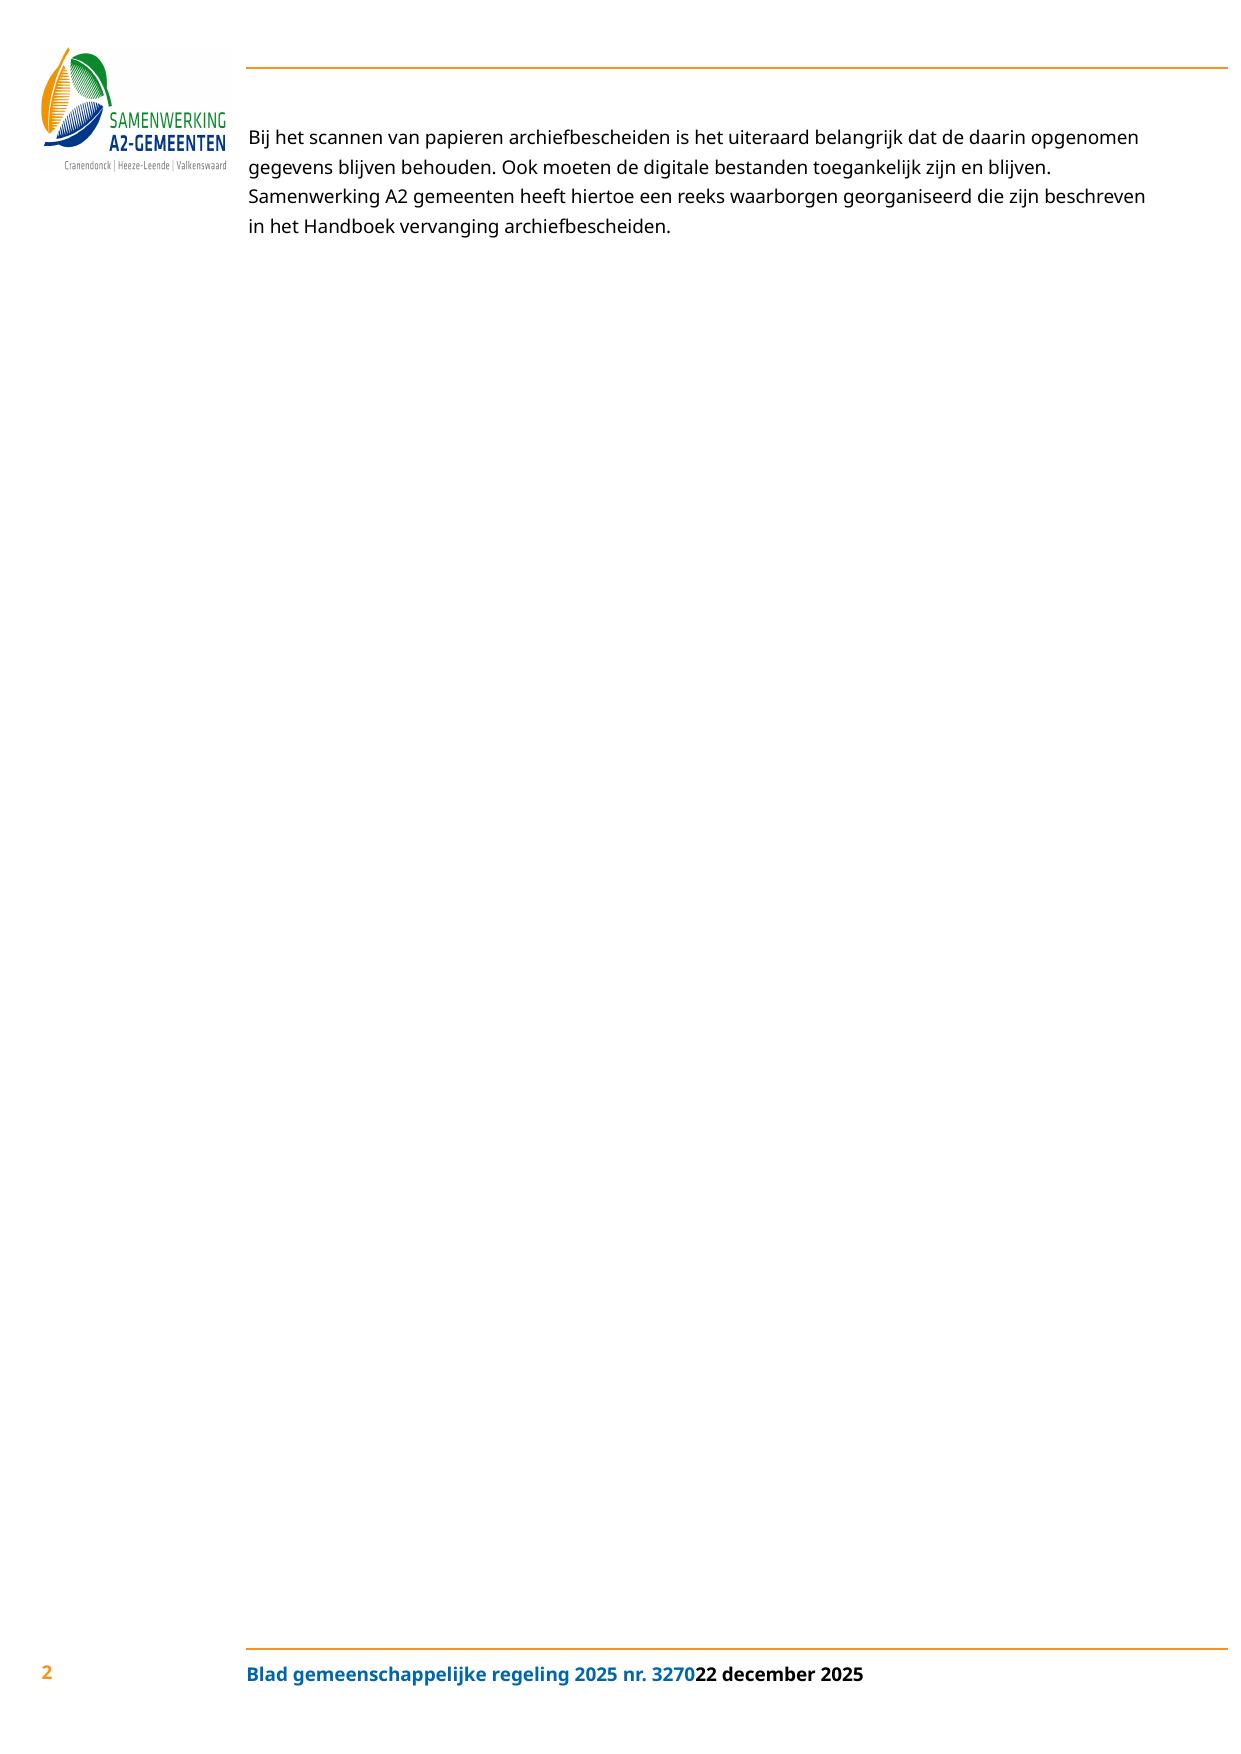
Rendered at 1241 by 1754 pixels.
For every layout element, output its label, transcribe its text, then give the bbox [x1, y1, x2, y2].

picture [41, 47, 231, 172]
text Bij het scannen van papieren archiefbescheiden is het uiteraard belangrijk dat de daarin opgenomen gegevens blijven behouden. Ook moeten de digitale bestanden toegankelijk zijn en blijven. Samenwerking A2 gemeenten heeft hiertoe een reeks waarborgen georganiseerd die zijn beschreven in het Handboek vervanging archiefbescheiden. [248, 124, 1152, 239]
